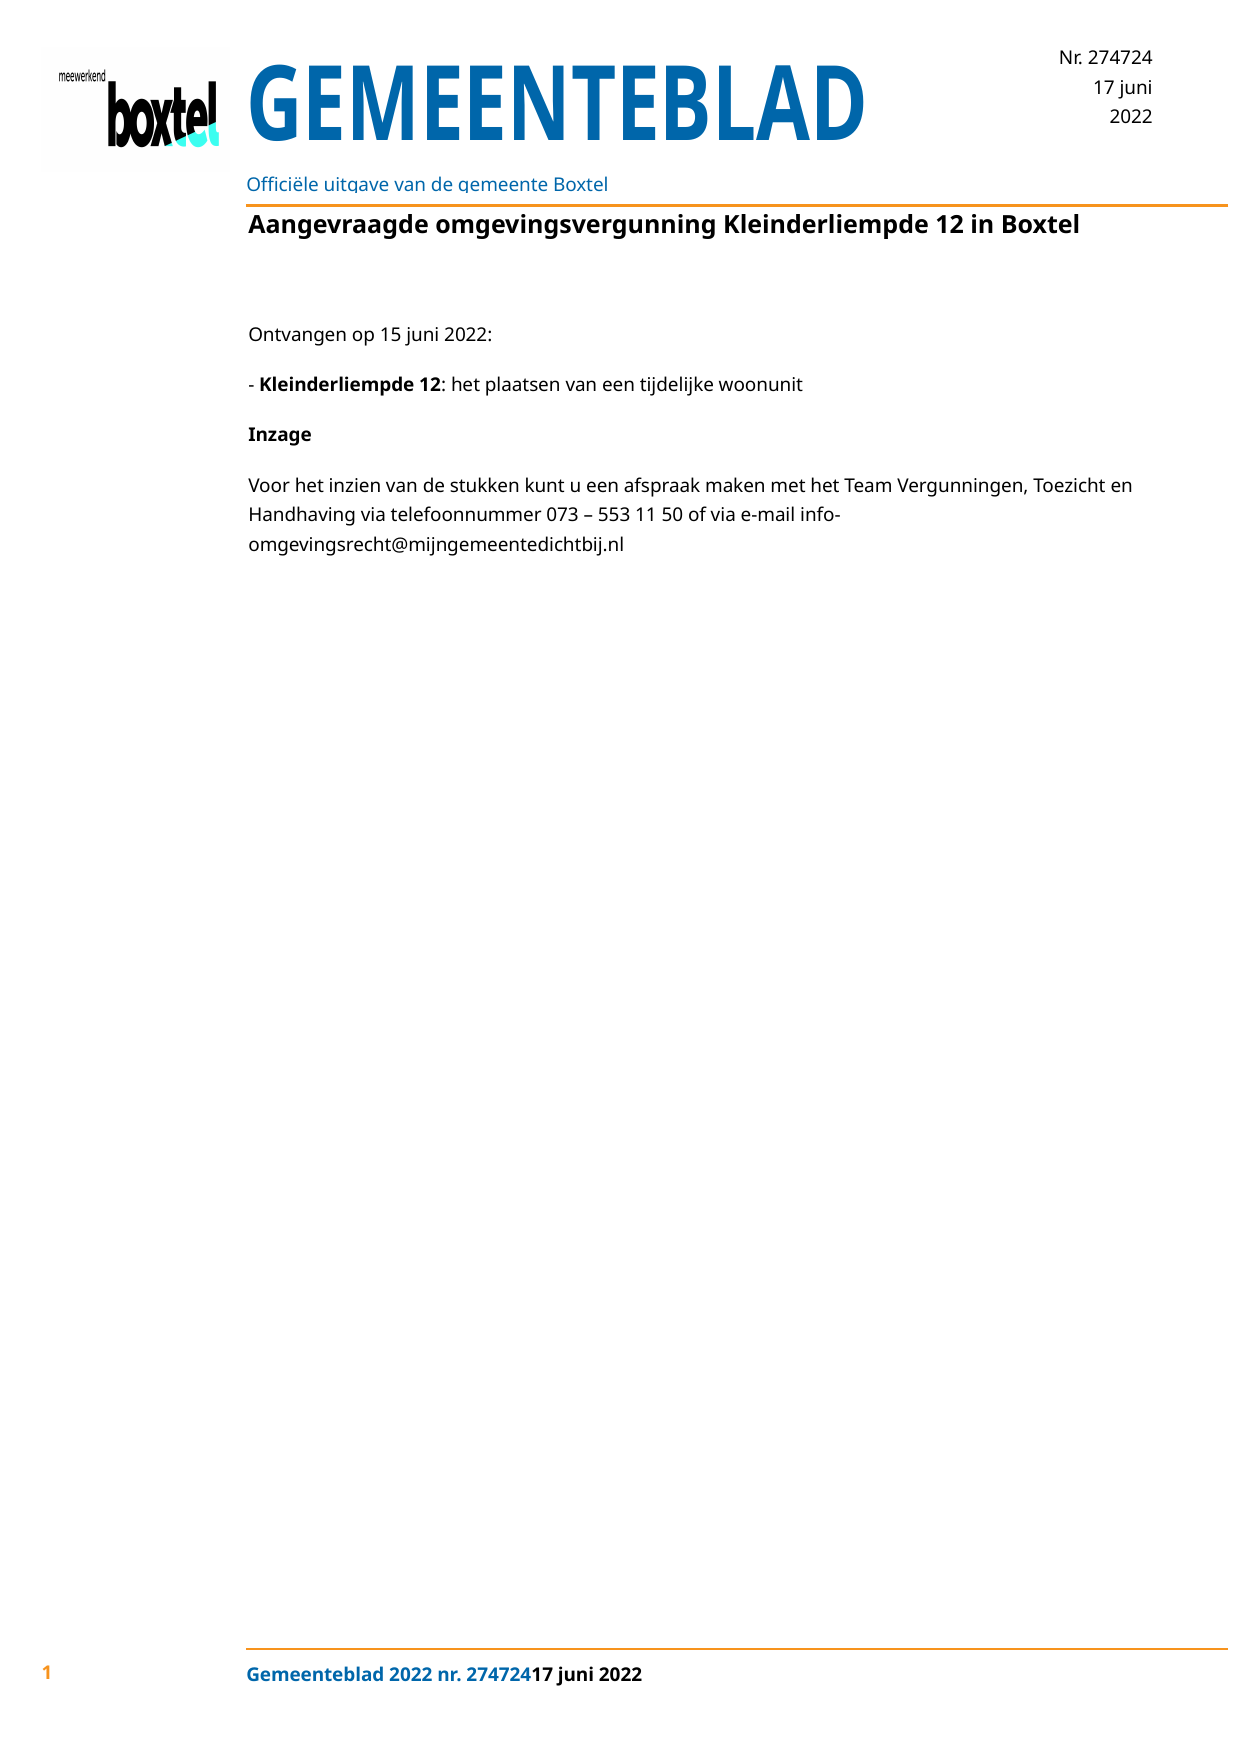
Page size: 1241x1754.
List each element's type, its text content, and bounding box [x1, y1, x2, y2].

text Inzage [248, 422, 1152, 447]
text Ontvangen op 15 juni 2022: [248, 321, 1152, 346]
text Voor het inzien van de stukken kunt u een afspraak maken met het Team Vergunningen, Toezicht en Handhaving via telefoonnummer 073 – 553 11 50 of via e-mail info-omgevingsrecht@mijngemeentedichtbij.nl [248, 472, 1152, 557]
picture [41, 47, 231, 172]
text Aangevraagde omgevingsvergunning Kleinderliempde 12 in Boxtel [248, 207, 1152, 241]
text - Kleinderliempde 12: het plaatsen van een tijdelijke woonunit [248, 371, 1152, 397]
